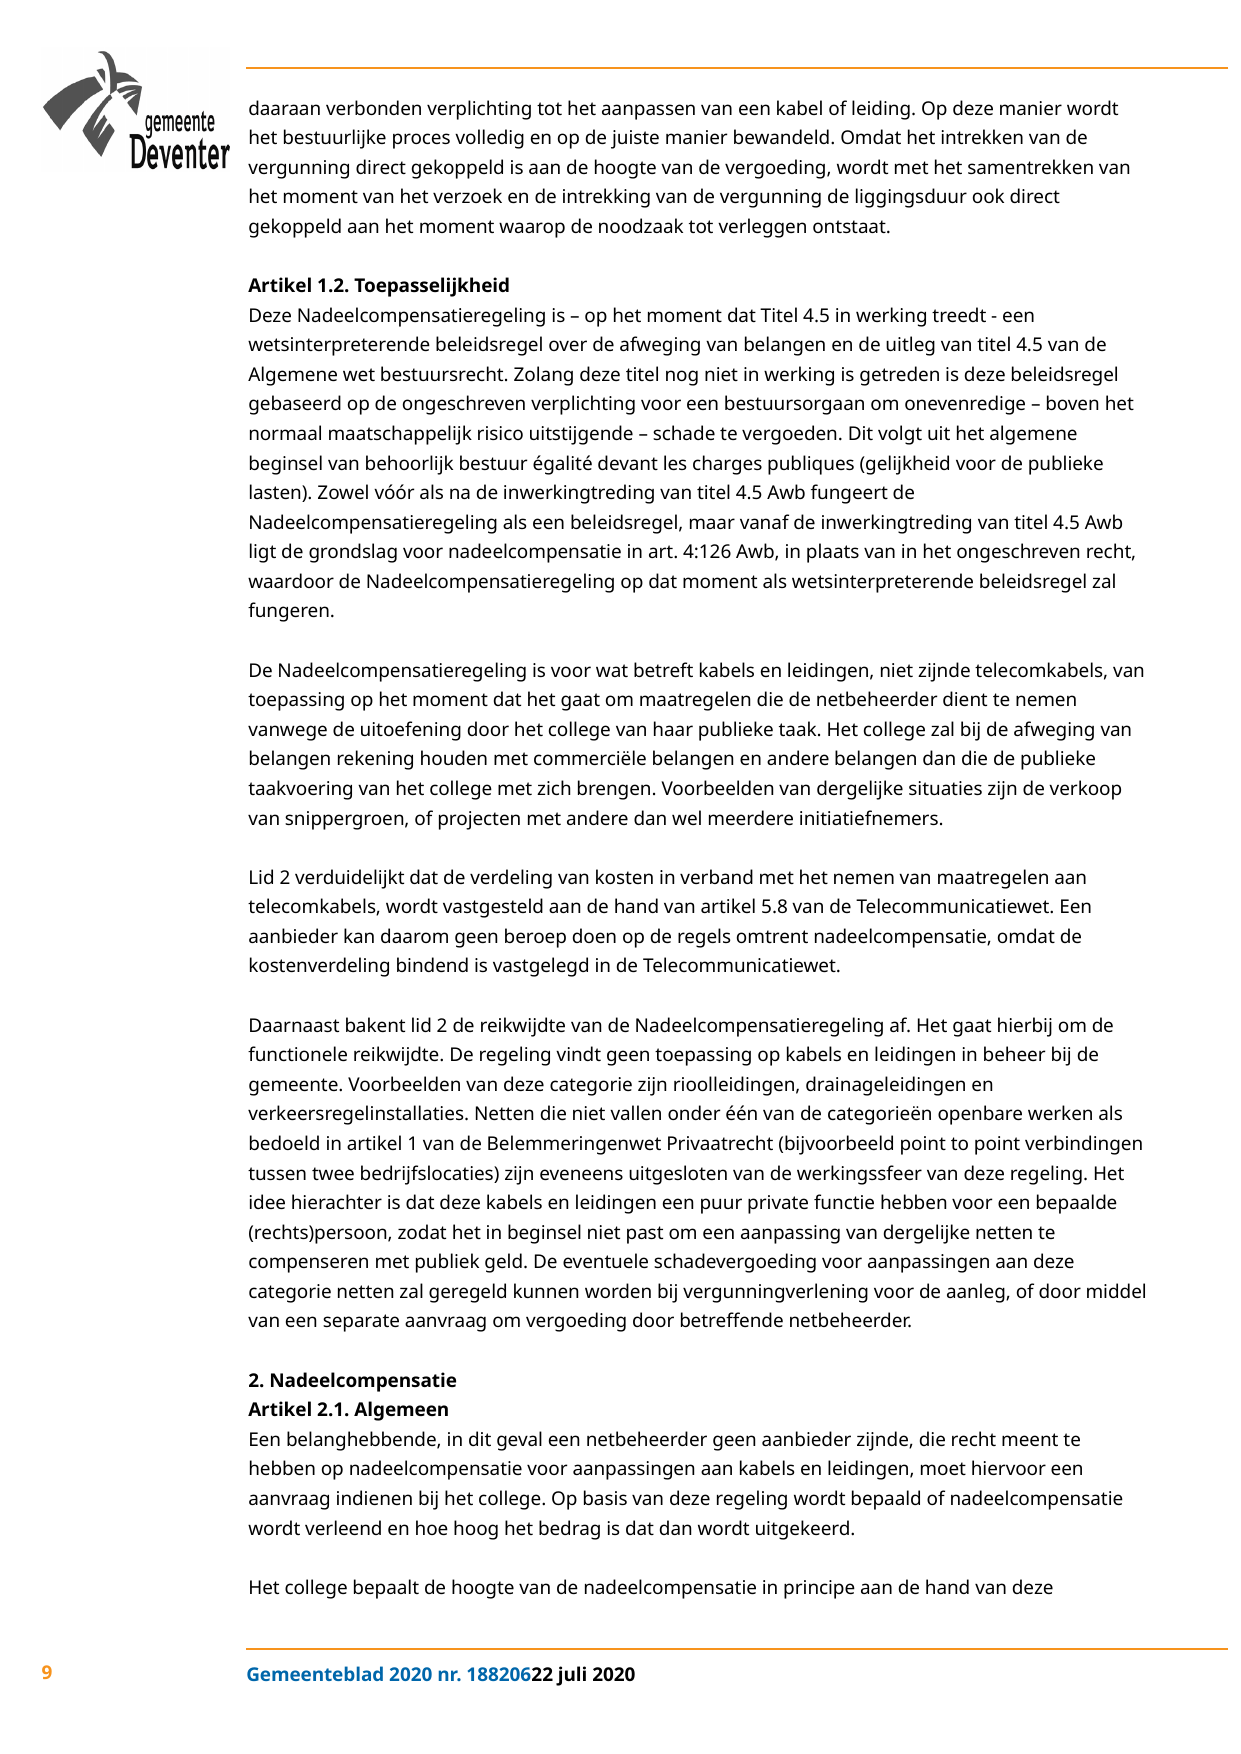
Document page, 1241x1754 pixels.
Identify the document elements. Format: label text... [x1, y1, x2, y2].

text Lid 2 verduidelijkt dat de verdeling van kosten in verband met het nemen van maatregelen aan telecomkabels, wordt vastgesteld aan de hand van artikel 5.8 van de Telecommunicatiewet. Een aanbieder kan daarom geen beroep doen op de regels omtrent nadeelcompensatie, omdat de kostenverdeling bindend is vastgelegd in de Telecommunicatiewet. [248, 864, 1152, 978]
text De Nadeelcompensatieregeling is voor wat betreft kabels en leidingen, niet zijnde telecomkabels, van toepassing op het moment dat het gaat om maatregelen die de netbeheerder dient te nemen vanwege de uitoefening door het college van haar publieke taak. Het college zal bij de afweging van belangen rekening houden met commerciële belangen en andere belangen dan die de publieke taakvoering van het college met zich brengen. Voorbeelden van dergelijke situaties zijn de verkoop van snippergroen, of projecten met andere dan wel meerdere initiatiefnemers. [248, 657, 1152, 831]
text Een belanghebbende, in dit geval een netbeheerder geen aanbieder zijnde, die recht meent te hebben op nadeelcompensatie voor aanpassingen aan kabels en leidingen, moet hiervoor een aanvraag indienen bij het college. Op basis van deze regeling wordt bepaald of nadeelcompensatie wordt verleend en hoe hoog het bedrag is dat dan wordt uitgekeerd. [248, 1426, 1152, 1541]
text Deze Nadeelcompensatieregeling is – op het moment dat Titel 4.5 in werking treedt - een wetsinterpreterende beleidsregel over de afweging van belangen en de uitleg van titel 4.5 van de Algemene wet bestuursrecht. Zolang deze titel nog niet in werking is getreden is deze beleidsregel gebaseerd op de ongeschreven verplichting voor een bestuursorgaan om onevenredige – boven het normaal maatschappelijk risico uitstijgende – schade te vergoeden. Dit volgt uit het algemene beginsel van behoorlijk bestuur égalité devant les charges publiques (gelijkheid voor de publieke lasten). Zowel vóór als na de inwerkingtreding van titel 4.5 Awb fungeert de Nadeelcompensatieregeling als een beleidsregel, maar vanaf de inwerkingtreding van titel 4.5 Awb ligt de grondslag voor nadeelcompensatie in art. 4:126 Awb, in plaats van in het ongeschreven recht, waardoor de Nadeelcompensatieregeling op dat moment als wetsinterpreterende beleidsregel zal fungeren. [248, 302, 1152, 623]
text Artikel 1.2. Toepasselijkheid [248, 272, 1152, 298]
text Daarnaast bakent lid 2 de reikwijdte van de Nadeelcompensatieregeling af. Het gaat hierbij om de functionele reikwijdte. De regeling vindt geen toepassing op kabels en leidingen in beheer bij de gemeente. Voorbeelden van deze categorie zijn rioolleidingen, drainageleidingen en verkeersregelinstallaties. Netten die niet vallen onder één van de categorieën openbare werken als bedoeld in artikel 1 van de Belemmeringenwet Privaatrecht (bijvoorbeeld point to point verbindingen tussen twee bedrijfslocaties) zijn eveneens uitgesloten van de werkingssfeer van deze regeling. Het idee hierachter is dat deze kabels en leidingen een puur private functie hebben voor een bepaalde (rechts)persoon, zodat het in beginsel niet past om een aanpassing van dergelijke netten te compenseren met publiek geld. De eventuele schadevergoeding voor aanpassingen aan deze categorie netten zal geregeld kunnen worden bij vergunningverlening voor de aanleg, of door middel van een separate aanvraag om vergoeding door betreffende netbeheerder. [248, 1012, 1152, 1333]
text daaraan verbonden verplichting tot het aanpassen van een kabel of leiding. Op deze manier wordt het bestuurlijke proces volledig en op de juiste manier bewandeld. Omdat het intrekken van de vergunning direct gekoppeld is aan de hoogte van de vergoeding, wordt met het samentrekken van het moment van het verzoek en de intrekking van de vergunning de liggingsduur ook direct gekoppeld aan het moment waarop de noodzaak tot verleggen ontstaat. [248, 95, 1152, 239]
text 2. Nadeelcompensatie [248, 1367, 1152, 1393]
picture [41, 47, 231, 172]
text Het college bepaalt de hoogte van de nadeelcompensatie in principe aan de hand van deze [248, 1574, 1152, 1600]
text Artikel 2.1. Algemeen [248, 1396, 1152, 1422]
